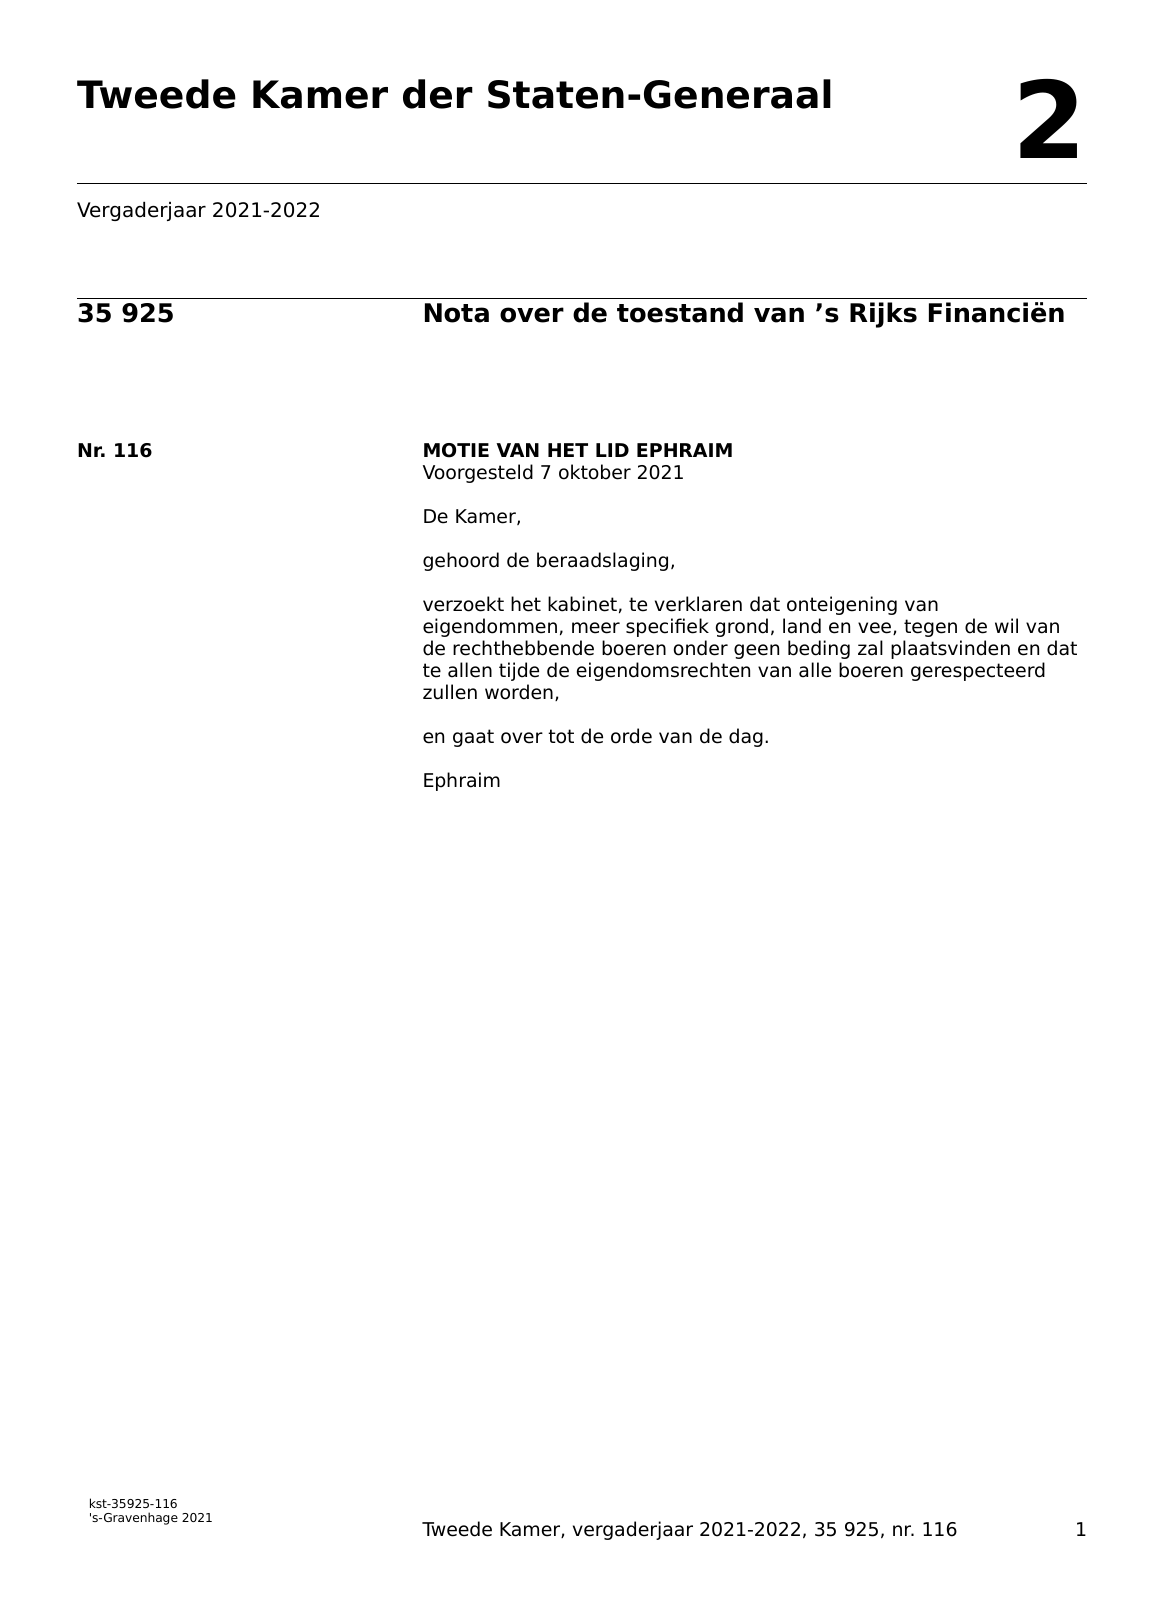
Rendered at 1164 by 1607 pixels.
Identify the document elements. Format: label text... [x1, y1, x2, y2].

table_header Tweede Kamer der Staten-Generaal [77, 59, 886, 183]
subtitle 35 925 Nota over de toestand van ’s Rijks Financiën [77, 299, 1087, 329]
text verzoekt het kabinet, te verklaren dat onteigening van eigendommen, meer specifiek grond, land en vee, tegen de wil van de rechthebbende boeren onder geen beding zal plaatsvinden en dat te allen tijde de eigendomsrechten van alle boeren gerespecteerd zullen worden, [422, 594, 1087, 704]
text kst-35925-116 [88, 1497, 323, 1511]
text gehoord de beraadslaging, [422, 550, 1087, 572]
text Ephraim [422, 770, 1087, 792]
table_cell Vergaderjaar 2021-2022 [77, 184, 1087, 298]
text De Kamer, [422, 506, 1087, 528]
text en gaat over tot de orde van de dag. [422, 726, 1087, 748]
text Voorgesteld 7 oktober 2021 [422, 462, 1087, 484]
text 's-Gravenhage 2021 [88, 1511, 323, 1525]
subtitle Nr. 116 MOTIE VAN HET LID EPHRAIM [77, 440, 1087, 462]
table_header 2 [886, 59, 1087, 183]
